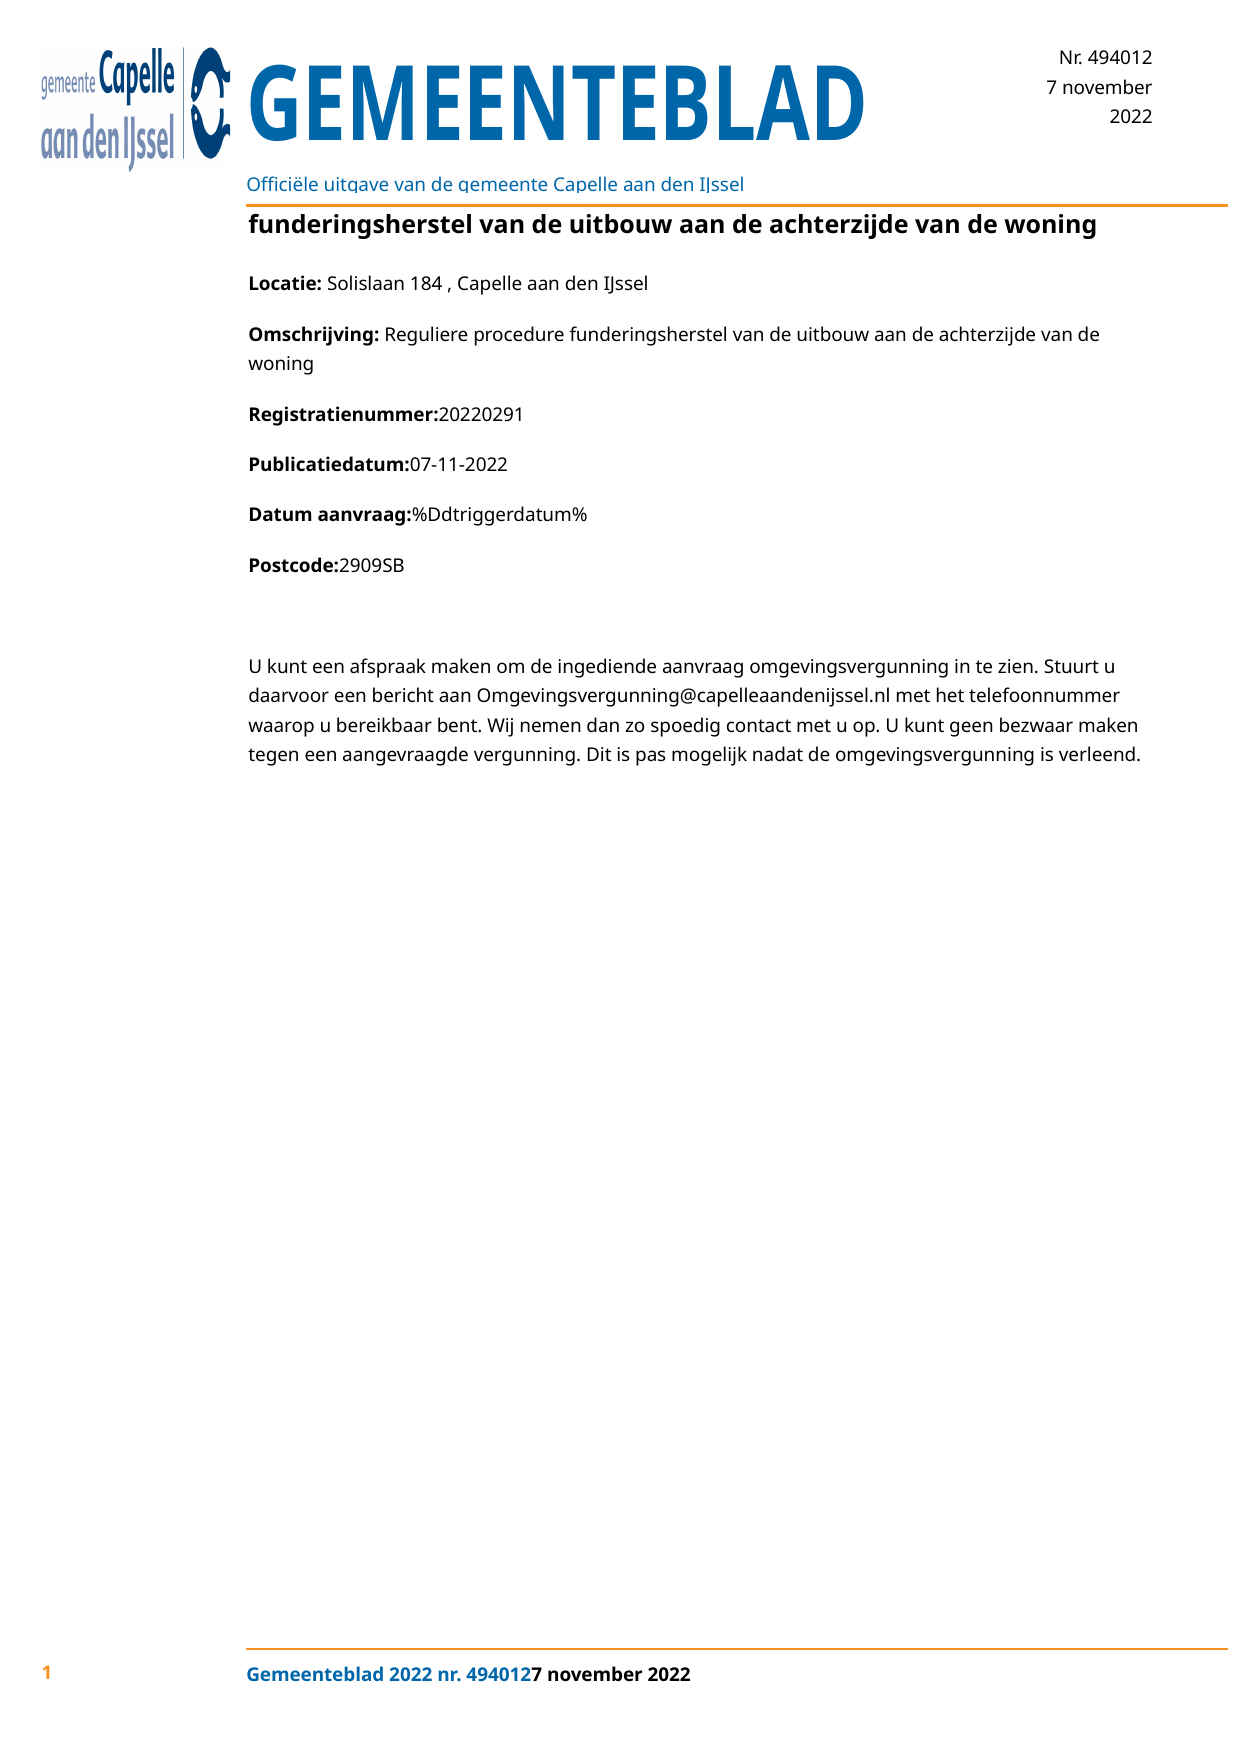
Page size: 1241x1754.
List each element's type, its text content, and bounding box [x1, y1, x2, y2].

text Registratienummer:20220291 [248, 401, 1152, 426]
text Omschrijving: Reguliere procedure funderingsherstel van de uitbouw aan de achterzijde van de woning [248, 321, 1152, 376]
text U kunt een afspraak maken om de ingediende aanvraag omgevingsvergunning in te zien. Stuurt u daarvoor een bericht aan Omgevingsvergunning@capelleaandenijssel.nl met het telefoonnummer waarop u bereikbaar bent. Wij nemen dan zo spoedig contact met u op. U kunt geen bezwaar maken tegen een aangevraagde vergunning. Dit is pas mogelijk nadat de omgevingsvergunning is verleend. [248, 653, 1152, 767]
text Datum aanvraag:%Ddtriggerdatum% [248, 502, 1152, 527]
text funderingsherstel van de uitbouw aan de achterzijde van de woning [248, 207, 1152, 241]
text Locatie: Solislaan 184 , Capelle aan den IJssel [248, 270, 1152, 296]
text Publicatiedatum:07-11-2022 [248, 451, 1152, 477]
picture [41, 47, 231, 172]
text Postcode:2909SB [248, 552, 1152, 578]
